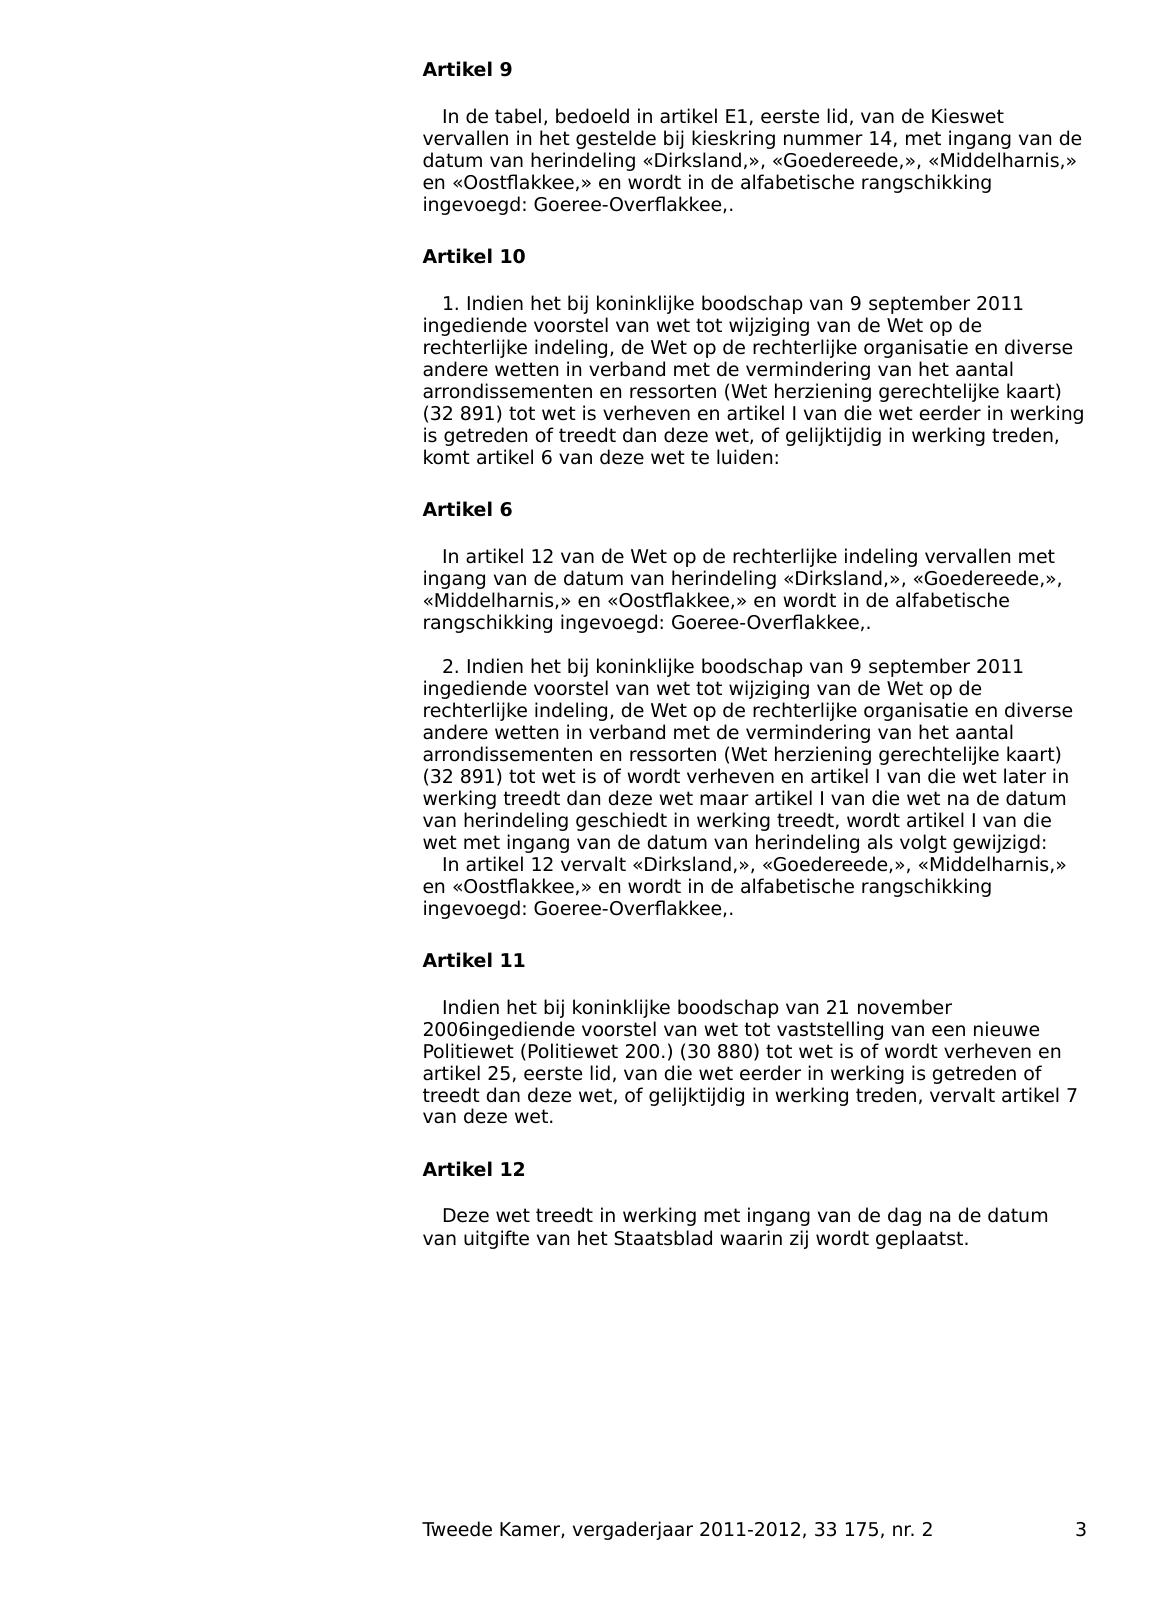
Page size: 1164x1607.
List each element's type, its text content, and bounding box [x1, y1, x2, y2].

subtitle Artikel 11 [422, 949, 1087, 972]
text In de tabel, bedoeld in artikel E1, eerste lid, van de Kieswet vervallen in het gestelde bij kieskring nummer 14, met ingang van de datum van herindeling «Dirksland,», «Goedereede,», «Middelharnis,» en «Oostflakkee,» en wordt in de alfabetische rangschikking ingevoegd: Goeree-Overflakkee,. [422, 106, 1087, 216]
text In artikel 12 van de Wet op de rechterlijke indeling vervallen met ingang van de datum van herindeling «Dirksland,», «Goedereede,», «Middelharnis,» en «Oostflakkee,» en wordt in de alfabetische rangschikking ingevoegd: Goeree-Overflakkee,. [422, 546, 1087, 634]
text In artikel 12 vervalt «Dirksland,», «Goedereede,», «Middelharnis,» en «Oostflakkee,» en wordt in de alfabetische rangschikking ingevoegd: Goeree-Overflakkee,. [422, 854, 1087, 919]
text Deze wet treedt in werking met ingang van de dag na de datum van uitgifte van het Staatsblad waarin zij wordt geplaatst. [422, 1205, 1087, 1249]
text 1. Indien het bij koninklijke boodschap van 9 september 2011 ingediende voorstel van wet tot wijziging van de Wet op de rechterlijke indeling, de Wet op de rechterlijke organisatie en diverse andere wetten in verband met de vermindering van het aantal arrondissementen en ressorten (Wet herziening gerechtelijke kaart) (32 891) tot wet is verheven en artikel I van die wet eerder in werking is getreden of treedt dan deze wet, of gelijktijdig in werking treden, komt artikel 6 van deze wet te luiden: [422, 293, 1087, 469]
subtitle Artikel 12 [422, 1158, 1087, 1180]
text 2. Indien het bij koninklijke boodschap van 9 september 2011 ingediende voorstel van wet tot wijziging van de Wet op de rechterlijke indeling, de Wet op de rechterlijke organisatie en diverse andere wetten in verband met de vermindering van het aantal arrondissementen en ressorten (Wet herziening gerechtelijke kaart) (32 891) tot wet is of wordt verheven en artikel I van die wet later in werking treedt dan deze wet maar artikel I van die wet na de datum van herindeling geschiedt in werking treedt, wordt artikel I van die wet met ingang van de datum van herindeling als volgt gewijzigd: [422, 656, 1087, 854]
subtitle Artikel 10 [422, 246, 1087, 268]
subtitle Artikel 9 [422, 59, 1087, 81]
text Indien het bij koninklijke boodschap van 21 november 2006ingediende voorstel van wet tot vaststelling van een nieuwe Politiewet (Politiewet 200.) (30 880) tot wet is of wordt verheven en artikel 25, eerste lid, van die wet eerder in werking is getreden of treedt dan deze wet, of gelijktijdig in werking treden, vervalt artikel 7 van deze wet. [422, 997, 1087, 1128]
subtitle Artikel 6 [422, 499, 1087, 521]
